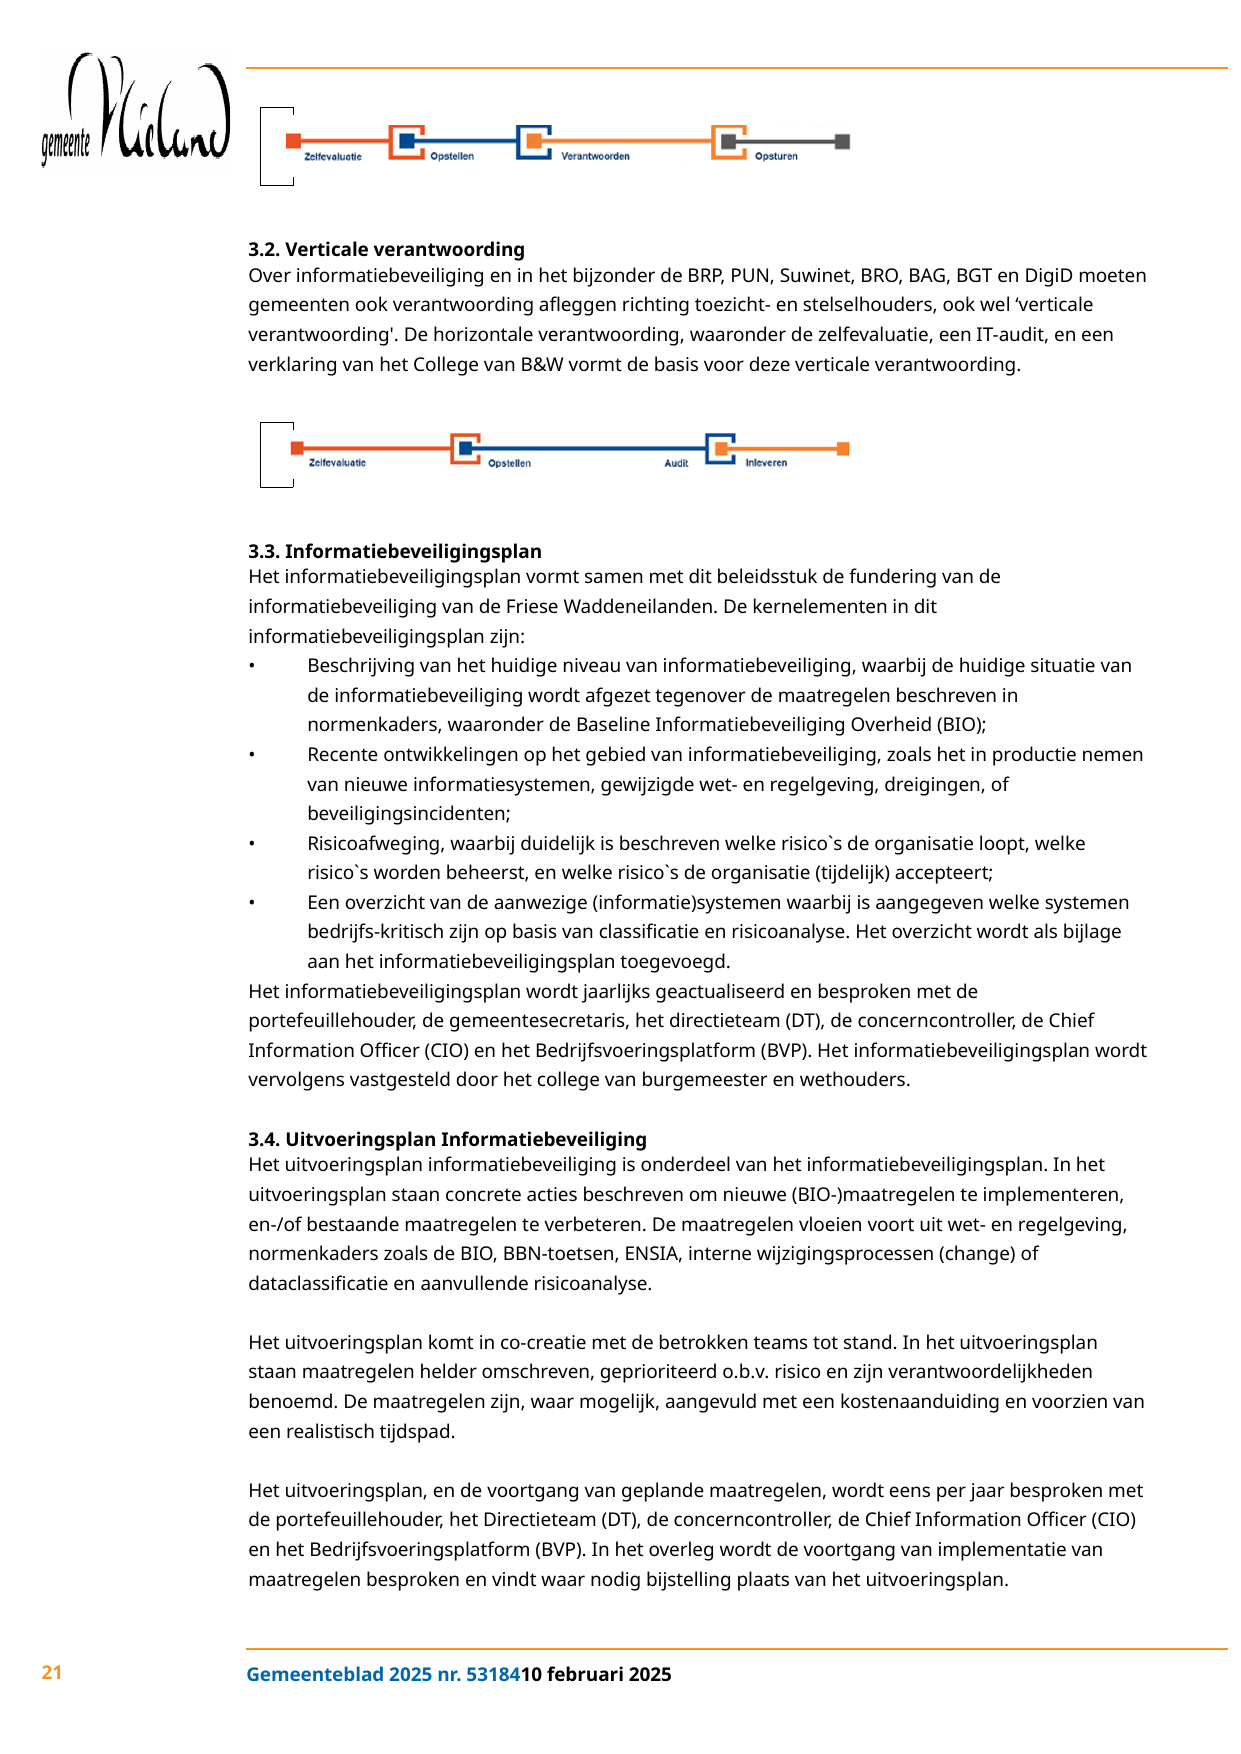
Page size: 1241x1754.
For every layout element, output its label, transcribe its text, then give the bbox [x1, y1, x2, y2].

text 3.2. Verticale verantwoording [248, 236, 1152, 262]
text Het informatiebeveiligingsplan vormt samen met dit beleidsstuk de fundering van de informatiebeveiliging van de Friese Waddeneilanden. De kernelementen in dit informatiebeveiligingsplan zijn: [248, 564, 1152, 649]
text Het uitvoeringsplan komt in co-creatie met de betrokken teams tot stand. In het uitvoeringsplan staan maatregelen helder omschreven, geprioriteerd o.b.v. risico en zijn verantwoordelijkheden benoemd. De maatregelen zijn, waar mogelijk, aangevuld met een kostenaanduiding en voorzien van een realistisch tijdspad. [248, 1329, 1152, 1443]
text Het uitvoeringsplan informatiebeveiliging is onderdeel van het informatiebeveiligingsplan. In het uitvoeringsplan staan concrete acties beschreven om nieuwe (BIO-)maatregelen te implementeren, en-/of bestaande maatregelen te verbeteren. De maatregelen vloeien voort uit wet- en regelgeving, normenkaders zoals de BIO, BBN-toetsen, ENSIA, interne wijzigingsprocessen (change) of dataclassificatie en aanvullende risicoanalyse. [248, 1152, 1152, 1296]
text 3.4. Uitvoeringsplan Informatiebeveiliging [248, 1126, 1152, 1152]
text 3.3. Informatiebeveiligingsplan [248, 538, 1152, 564]
text Het uitvoeringsplan, en de voortgang van geplande maatregelen, wordt eens per jaar besproken met de portefeuillehouder, het Directieteam (DT), de concerncontroller, de Chief Information Officer (CIO) en het Bedrijfsvoeringsplatform (BVP). In het overleg wordt de voortgang van implementatie van maatregelen besproken en vindt waar nodig bijstelling plaats van het uitvoeringsplan. [248, 1477, 1152, 1591]
list Beschrijving van het huidige niveau van informatiebeveiliging, waarbij de huidige situatie van de informatiebeveiliging wordt afgezet tegenover de maatregelen beschreven in normenkaders, waaronder de Baseline Informatiebeveiliging Overheid (BIO); [248, 652, 1152, 737]
text Over informatiebeveiliging en in het bijzonder de BRP, PUN, Suwinet, BRO, BAG, BGT en DigiD moeten gemeenten ook verantwoording afleggen richting toezicht- en stelselhouders, ook wel ‘verticale verantwoording'. De horizontale verantwoording, waaronder de zelfevaluatie, een IT-audit, en een verklaring van het College van B&W vormt de basis voor deze verticale verantwoording. [248, 262, 1152, 377]
list Recente ontwikkelingen op het gebied van informatiebeveiliging, zoals het in productie nemen van nieuwe informatiesystemen, gewijzigde wet- en regelgeving, dreigingen, of beveiligingsincidenten; [248, 741, 1152, 826]
list Een overzicht van de aanwezige (informatie)systemen waarbij is aangegeven welke systemen bedrijfs-kritisch zijn op basis van classificatie en risicoanalyse. Het overzicht wordt als bijlage aan het informatiebeveiligingsplan toegevoegd. [248, 889, 1152, 974]
picture [268, 430, 860, 479]
picture [41, 47, 231, 172]
picture [268, 115, 860, 177]
text Het informatiebeveiligingsplan wordt jaarlijks geactualiseerd en besproken met de portefeuillehouder, de gemeentesecretaris, het directieteam (DT), de concerncontroller, de Chief Information Officer (CIO) en het Bedrijfsvoeringsplatform (BVP). Het informatiebeveiligingsplan wordt vervolgens vastgesteld door het college van burgemeester en wethouders. [248, 978, 1152, 1092]
list Risicoafweging, waarbij duidelijk is beschreven welke risico`s de organisatie loopt, welke risico`s worden beheerst, en welke risico`s de organisatie (tijdelijk) accepteert; [248, 830, 1152, 885]
